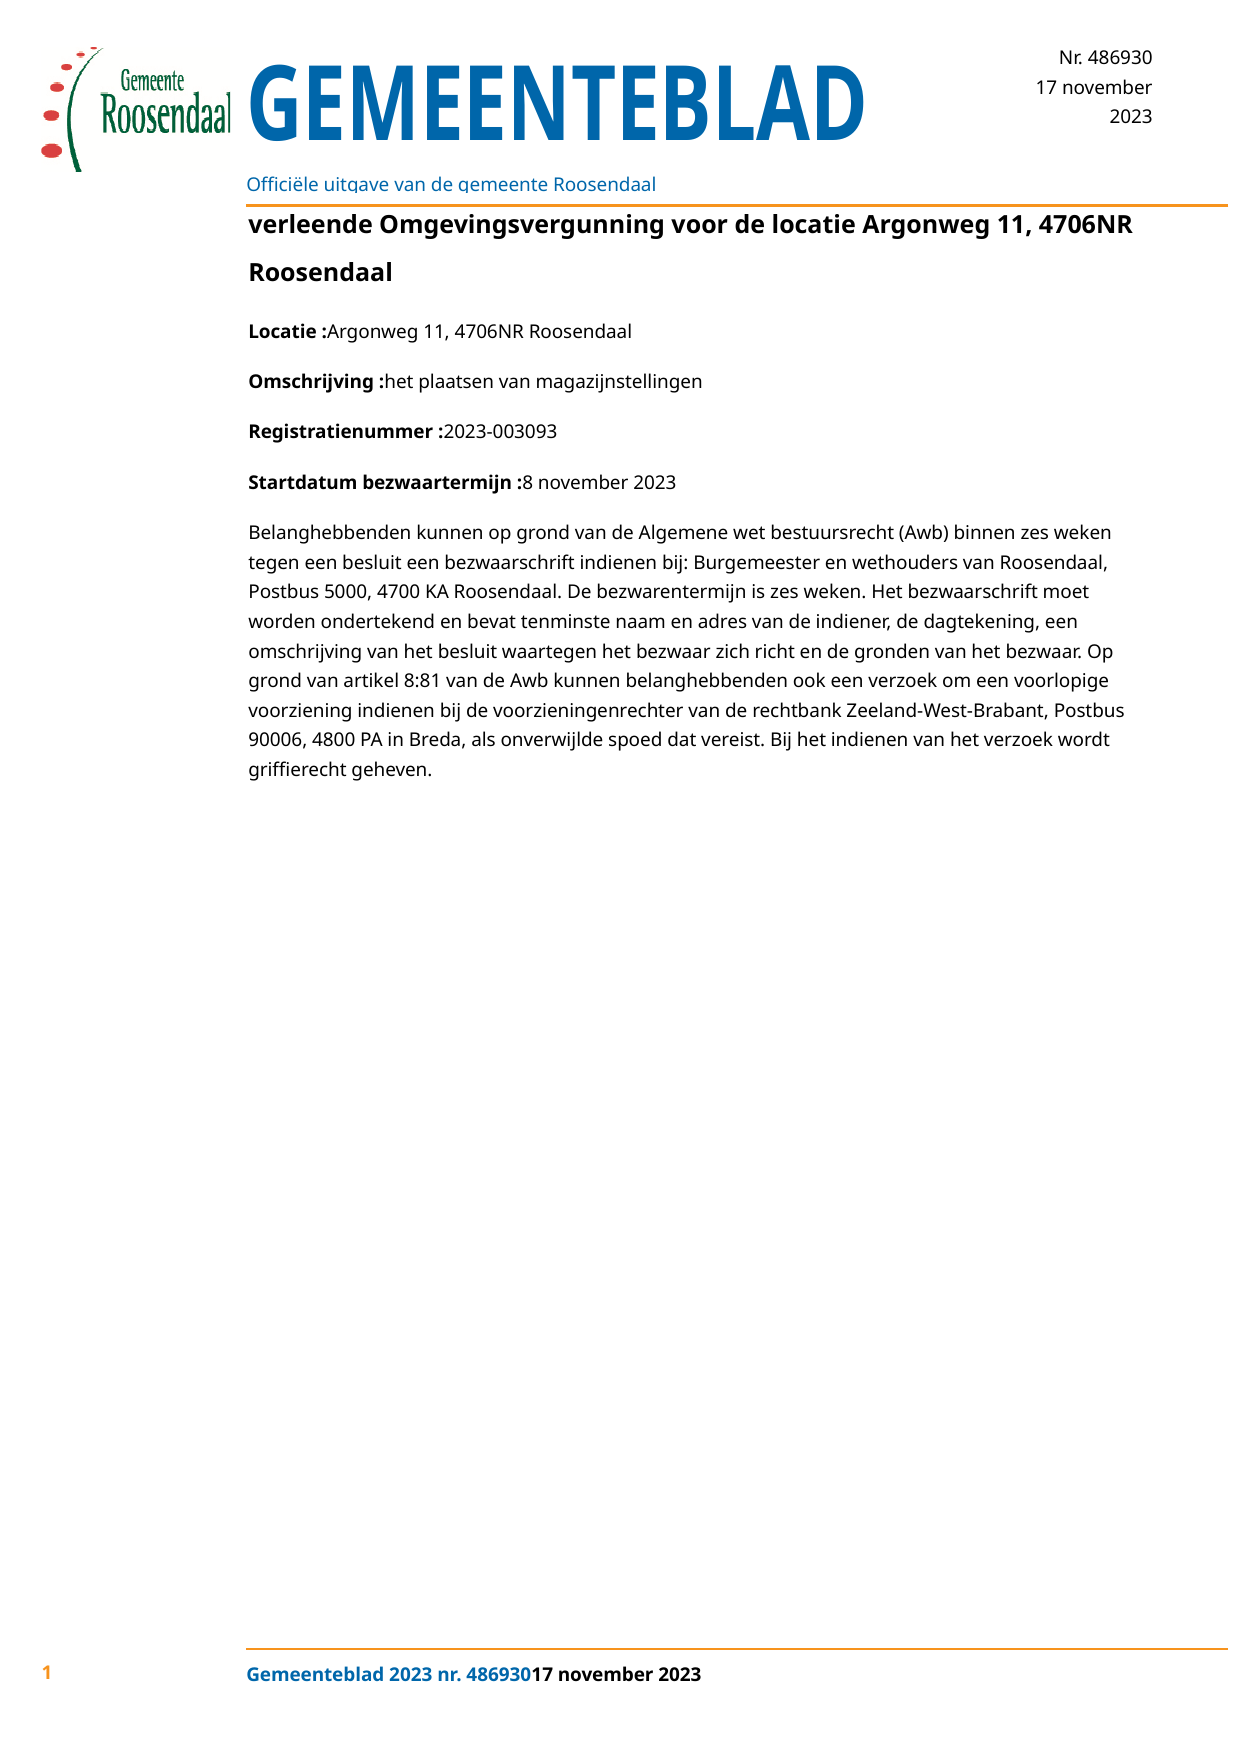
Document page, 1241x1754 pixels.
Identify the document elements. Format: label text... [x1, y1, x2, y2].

text Belanghebbenden kunnen op grond van de Algemene wet bestuursrecht (Awb) binnen zes weken tegen een besluit een bezwaarschrift indienen bij: Burgemeester en wethouders van Roosendaal, Postbus 5000, 4700 KA Roosendaal. De bezwarentermijn is zes weken. Het bezwaarschrift moet worden ondertekend en bevat tenminste naam en adres van de indiener, de dagtekening, een omschrijving van het besluit waartegen het bezwaar zich richt en de gronden van het bezwaar. Op grond van artikel 8:81 van de Awb kunnen belanghebbenden ook een verzoek om een voorlopige voorziening indienen bij de voorzieningenrechter van de rechtbank Zeeland-West-Brabant, Postbus 90006, 4800 PA in Breda, als onverwijlde spoed dat vereist. Bij het indienen van het verzoek wordt griffierecht geheven. [248, 519, 1152, 782]
text Omschrijving :het plaatsen van magazijnstellingen [248, 368, 1152, 394]
text Locatie :Argonweg 11, 4706NR Roosendaal [248, 318, 1152, 344]
text Startdatum bezwaartermijn :8 november 2023 [248, 469, 1152, 495]
text verleende Omgevingsvergunning voor de locatie Argonweg 11, 4706NR Roosendaal [248, 207, 1152, 288]
picture [41, 47, 231, 172]
text Registratienummer :2023-003093 [248, 419, 1152, 444]
